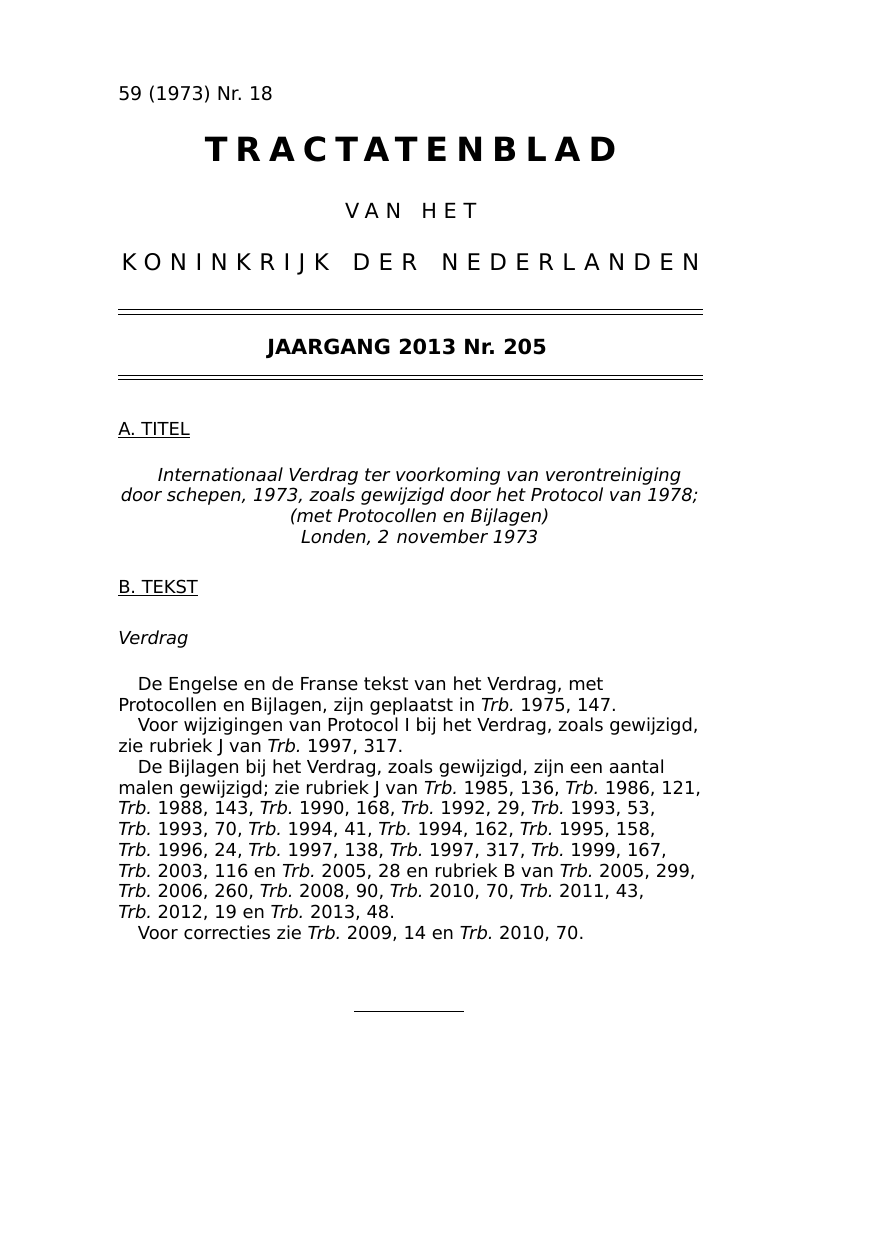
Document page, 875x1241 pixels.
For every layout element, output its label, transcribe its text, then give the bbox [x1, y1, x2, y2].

text JAARGANG 2013 Nr. 205 [118, 335, 703, 359]
subtitle Verdrag [118, 628, 703, 649]
text Londen, 2 november 1973 [118, 527, 703, 547]
text TRACTATENBLAD [118, 130, 703, 169]
text De Bijlagen bij het Verdrag, zoals gewijzigd, zijn een aantal malen gewijzigd; zie rubriek J van Trb. 1985, 136, Trb. 1986, 121, Trb. 1988, 143, Trb. 1990, 168, Trb. 1992, 29, Trb. 1993, 53, Trb. 1993, 70, Trb. 1994, 41, Trb. 1994, 162, Trb. 1995, 158, Trb. 1996, 24, Trb. 1997, 138, Trb. 1997, 317, Trb. 1999, 167, Trb. 2003, 116 en Trb. 2005, 28 en rubriek B van Trb. 2005, 299, Trb. 2006, 260, Trb. 2008, 90, Trb. 2010, 70, Trb. 2011, 43, Trb. 2012, 19 en Trb. 2013, 48. [118, 757, 703, 923]
text KONINKRIJK DER NEDERLANDEN [118, 249, 703, 276]
text De Engelse en de Franse tekst van het Verdrag, met Protocollen en Bijlagen, zijn geplaatst in Trb. 1975, 147. [118, 674, 703, 715]
subtitle B. TEKST [118, 577, 703, 598]
subtitle A. TITEL [118, 419, 703, 439]
text 59 (1973) Nr. 18 [118, 83, 703, 105]
text Internationaal Verdrag ter voorkoming van verontreiniging door schepen, 1973, zoals gewijzigd door het Protocol van 1978; [118, 464, 703, 506]
text Voor correcties zie Trb. 2009, 14 en Trb. 2010, 70. [118, 923, 703, 943]
text VAN HET [118, 199, 703, 223]
text Voor wijzigingen van Protocol I bij het Verdrag, zoals gewijzigd, zie rubriek J van Trb. 1997, 317. [118, 715, 703, 757]
text (met Protocollen en Bijlagen) [118, 506, 703, 527]
